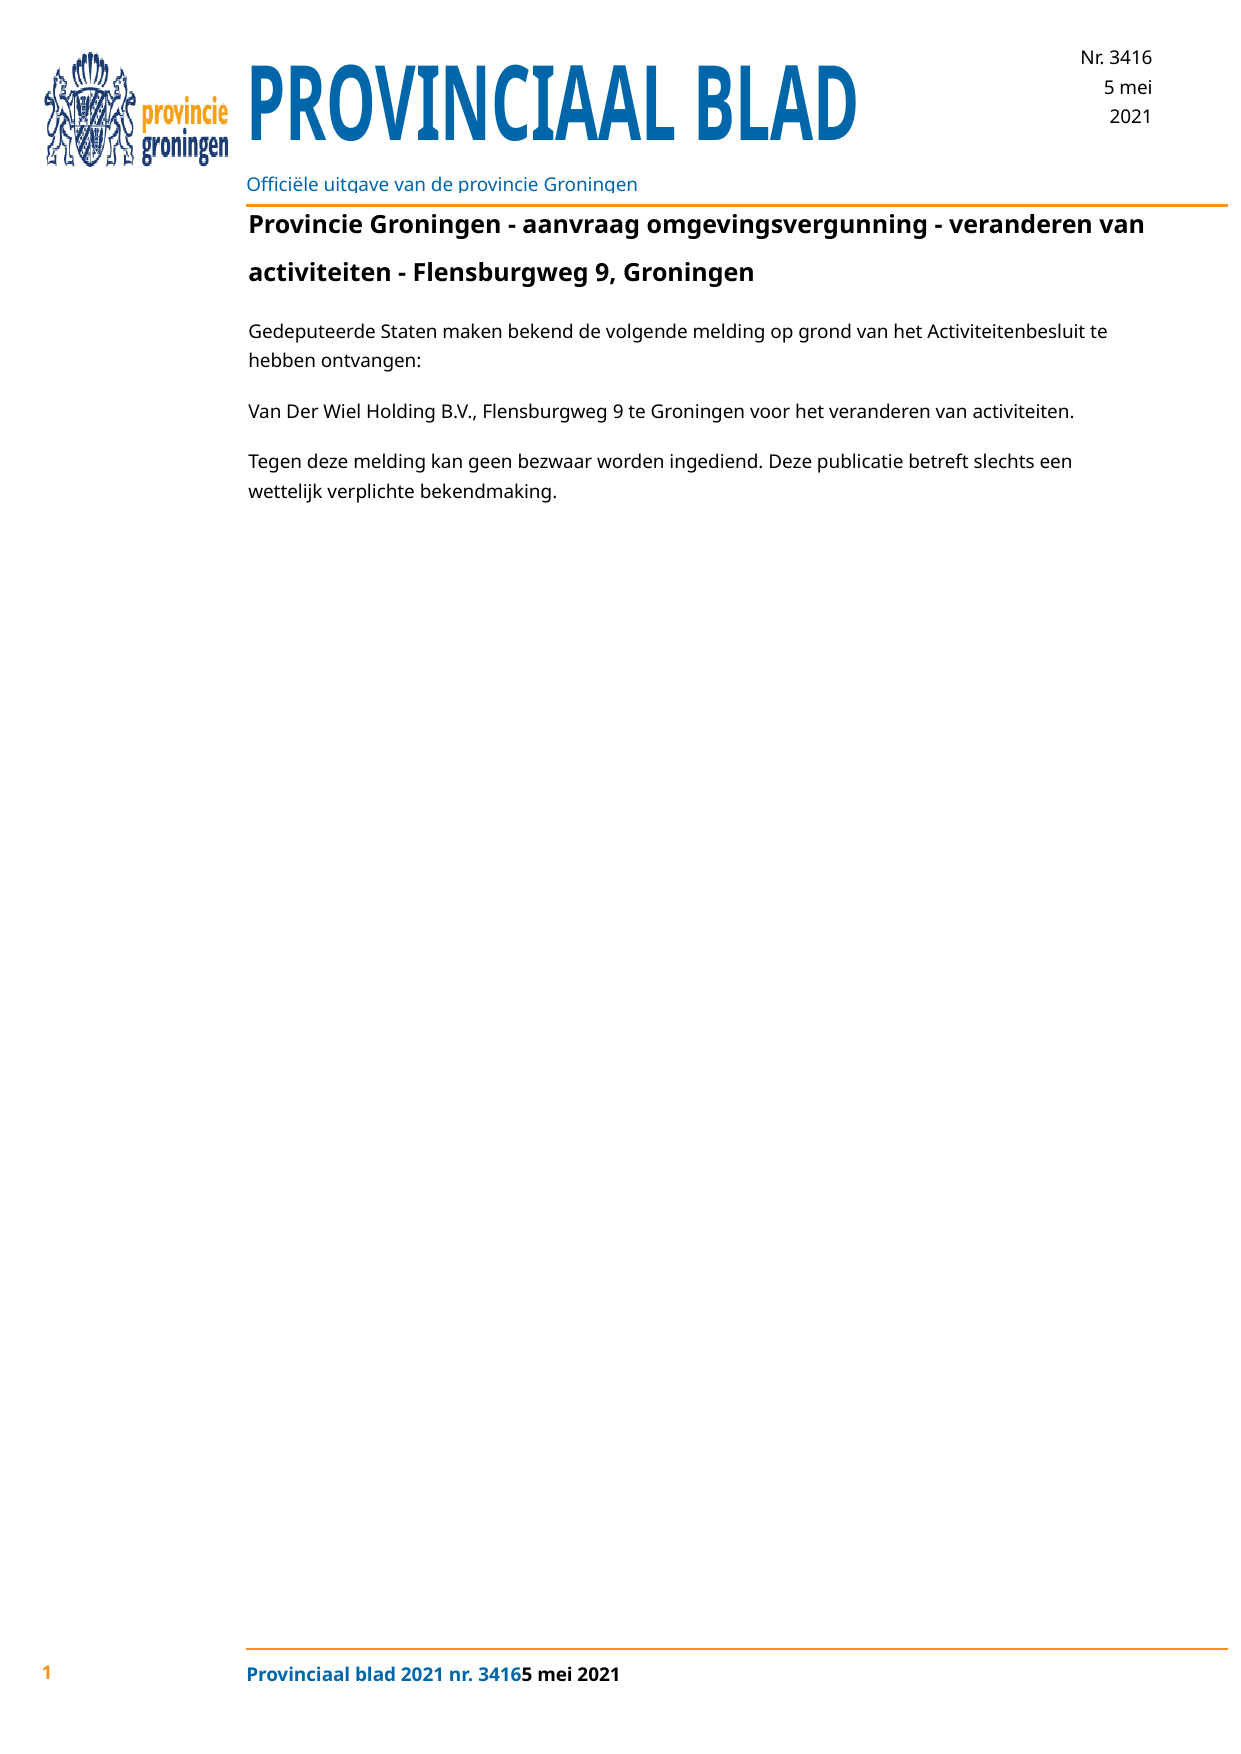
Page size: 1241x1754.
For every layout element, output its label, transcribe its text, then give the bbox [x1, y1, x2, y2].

text Provincie Groningen - aanvraag omgevingsvergunning - veranderen van activiteiten - Flensburgweg 9, Groningen [248, 207, 1152, 288]
text Tegen deze melding kan geen bezwaar worden ingediend. Deze publicatie betreft slechts een wettelijk verplichte bekendmaking. [248, 448, 1152, 504]
picture [41, 47, 231, 172]
text Van Der Wiel Holding B.V., Flensburgweg 9 te Groningen voor het veranderen van activiteiten. [248, 398, 1152, 424]
text Gedeputeerde Staten maken bekend de volgende melding op grond van het Activiteitenbesluit te hebben ontvangen: [248, 318, 1152, 373]
